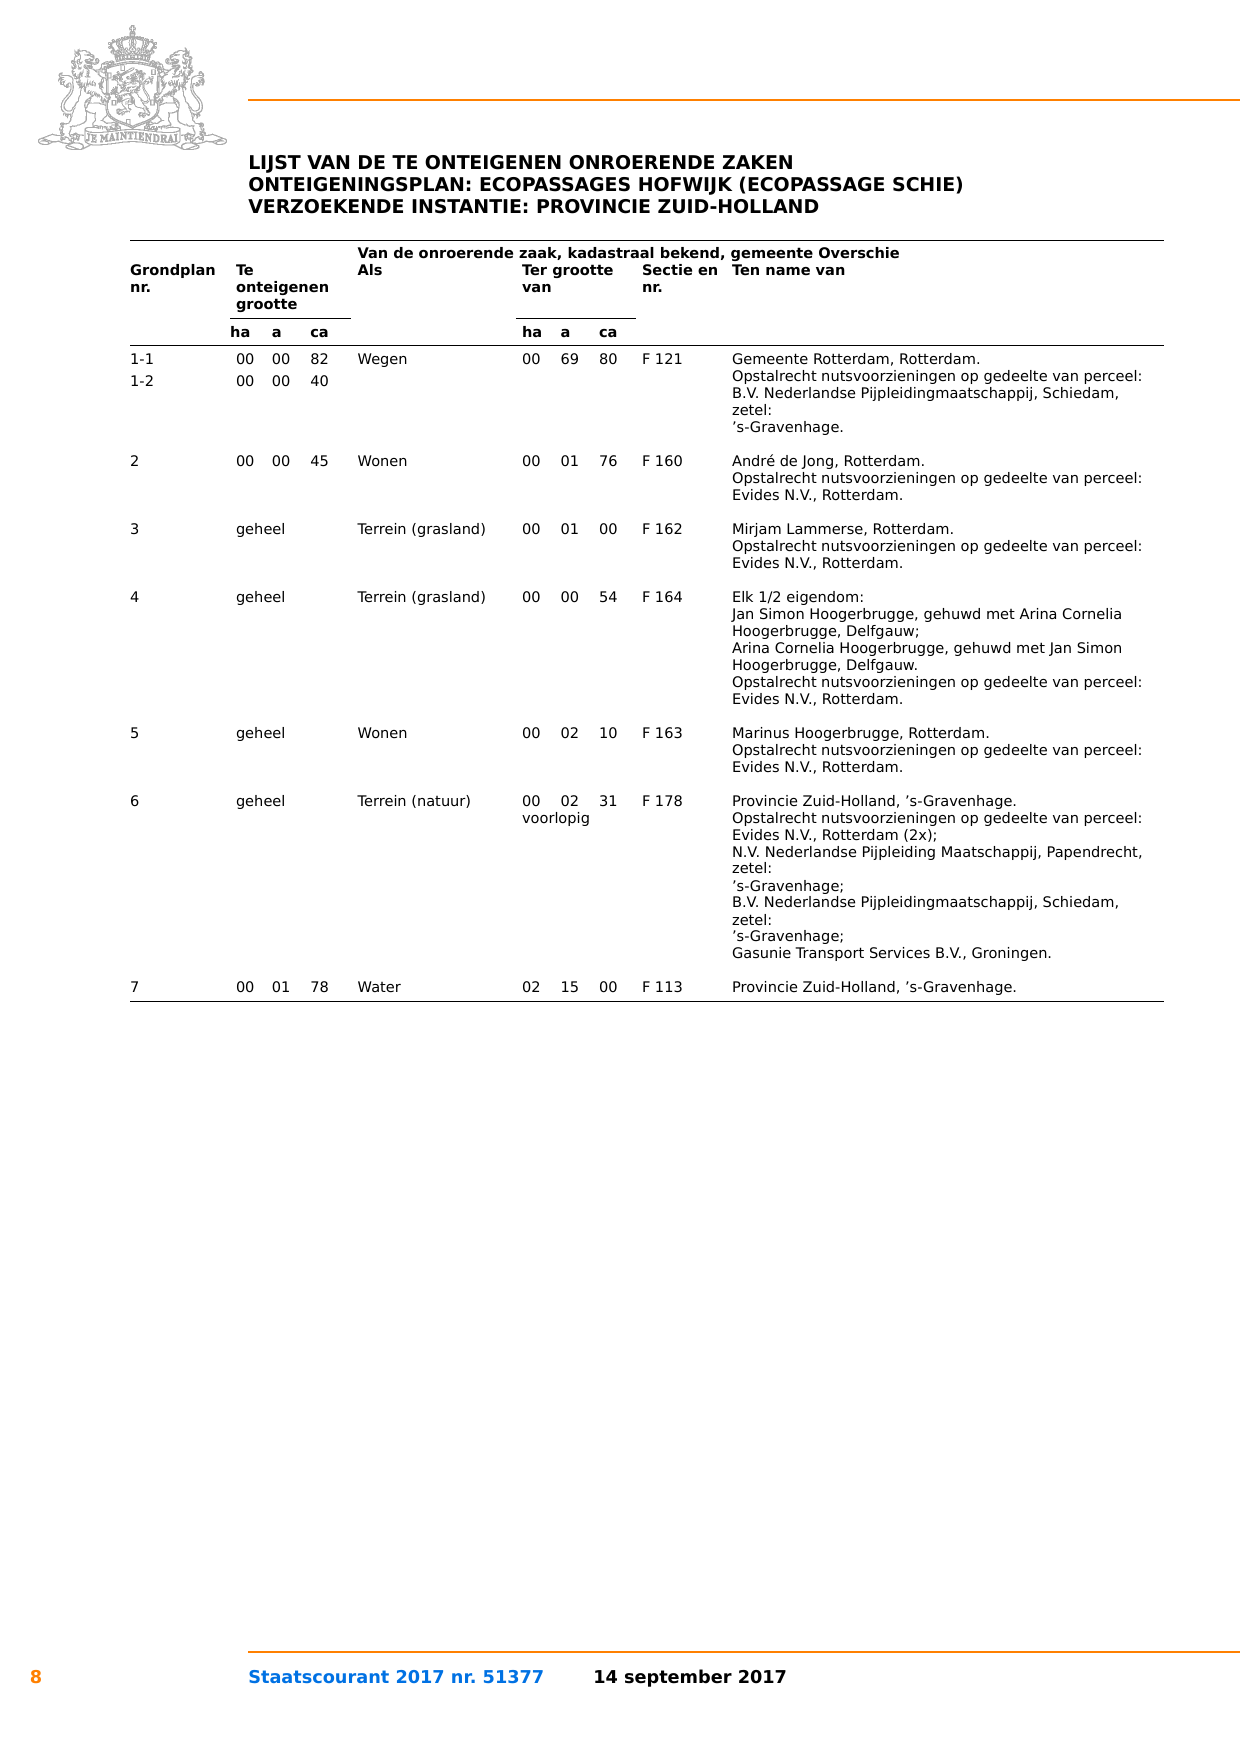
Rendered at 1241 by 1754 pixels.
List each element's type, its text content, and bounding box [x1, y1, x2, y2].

table_cell [130, 708, 230, 724]
table_cell F 160 [636, 453, 726, 504]
table_cell voorlopig [516, 810, 636, 962]
table_cell geheel [230, 589, 351, 708]
table_cell [726, 572, 1163, 589]
table_cell [593, 708, 636, 724]
table_cell Terrein (natuur) [351, 793, 516, 809]
table_cell F 163 [636, 725, 726, 776]
table_cell [351, 436, 516, 453]
table_cell 00 [516, 521, 554, 572]
table_cell [130, 776, 230, 792]
table_cell 00 [230, 979, 266, 1001]
table_cell 00 [516, 346, 554, 436]
table_cell [593, 504, 636, 521]
table_cell ha [230, 319, 266, 345]
table_cell [351, 962, 516, 979]
table_cell 82 [304, 346, 351, 368]
table_cell [593, 436, 636, 453]
table_cell [516, 572, 554, 589]
table_cell Mirjam Lammerse, Rotterdam. Opstalrecht nutsvoorzieningen op gedeelte van perceel: Evides N.V., Rotterdam. [726, 521, 1163, 572]
table_cell Sectie en nr. [636, 262, 726, 345]
table_cell [636, 436, 726, 453]
table_cell 00 [516, 793, 554, 809]
table_cell [726, 708, 1163, 724]
table_cell [636, 504, 726, 521]
table_cell [266, 572, 304, 589]
table_cell [351, 776, 516, 792]
table_cell [230, 708, 266, 724]
table_cell [351, 572, 516, 589]
table_cell Gemeente Rotterdam, Rotterdam. Opstalrecht nutsvoorzieningen op gedeelte van perceel: B.V. Nederlandse Pijpleidingmaatschappij, Schiedam, zetel: ’s-Gravenhage. [726, 346, 1163, 436]
table_cell 2 [130, 453, 230, 504]
table_cell Provincie Zuid-Holland, ’s-Gravenhage. Opstalrecht nutsvoorzieningen op gedeelte van perceel: Evides N.V., Rotterdam (2x); N.V. Nederlandse Pijpleiding Maatschappij, Papendrecht, zetel: ’s-Gravenhage; B.V. Nederlandse Pijpleidingmaatschappij, Schiedam, zetel: ’s-Gravenhage; Gasunie Transport Services B.V., Groningen. [726, 793, 1163, 962]
table_cell 02 [516, 979, 554, 1001]
table_cell [636, 572, 726, 589]
table_cell 4 [130, 589, 230, 708]
table_cell 7 [130, 979, 230, 1001]
table_cell [266, 708, 304, 724]
table_cell F 162 [636, 521, 726, 572]
table_cell [351, 810, 516, 962]
table_cell [266, 504, 304, 521]
table_cell [230, 572, 266, 589]
table_cell 69 [554, 346, 593, 436]
table_cell [230, 436, 266, 453]
table_cell [266, 776, 304, 792]
table_cell 02 [554, 793, 593, 809]
table_cell [351, 708, 516, 724]
table_cell 45 [304, 453, 351, 504]
table_cell 54 [593, 589, 636, 708]
table_cell [726, 776, 1163, 792]
table_cell 78 [304, 979, 351, 1001]
table_cell geheel [230, 793, 351, 809]
table_cell [304, 962, 351, 979]
table_cell ca [304, 319, 351, 345]
table_cell [266, 810, 304, 962]
table_cell geheel [230, 725, 351, 776]
table_cell [554, 708, 593, 724]
table_cell 76 [593, 453, 636, 504]
table_cell 00 [516, 725, 554, 776]
table_cell 00 [593, 979, 636, 1001]
text VERZOEKENDE INSTANTIE: PROVINCIE ZUID-HOLLAND [248, 196, 1163, 218]
table_cell 00 [266, 453, 304, 504]
table_cell [636, 708, 726, 724]
table_cell Water [351, 979, 516, 1001]
table_cell a [266, 319, 304, 345]
table_cell [554, 962, 593, 979]
table_cell 00 [230, 346, 266, 368]
table_cell [351, 504, 516, 521]
table_cell [516, 708, 554, 724]
table_cell André de Jong, Rotterdam. Opstalrecht nutsvoorzieningen op gedeelte van perceel: Evides N.V., Rotterdam. [726, 453, 1163, 504]
table_cell 10 [593, 725, 636, 776]
table_cell 40 [304, 368, 351, 436]
table_header [130, 241, 351, 262]
table_cell 1-2 [130, 368, 230, 436]
table_cell 1-1 [130, 346, 230, 368]
table_cell Wonen [351, 725, 516, 776]
table_cell 01 [554, 521, 593, 572]
table_cell 02 [554, 725, 593, 776]
table_cell [516, 962, 554, 979]
table_cell 00 [230, 368, 266, 436]
table_cell [304, 436, 351, 453]
picture [38, 25, 227, 150]
table_cell [130, 436, 230, 453]
table_cell F 113 [636, 979, 726, 1001]
table_cell Wonen [351, 453, 516, 504]
table_cell [726, 962, 1163, 979]
table_cell ca [593, 319, 636, 345]
table_cell [130, 572, 230, 589]
table_cell 5 [130, 725, 230, 776]
table_cell Provincie Zuid-Holland, ’s-Gravenhage. [726, 979, 1163, 1001]
table_cell Terrein (grasland) [351, 589, 516, 708]
table_cell 00 [593, 521, 636, 572]
table_cell [130, 962, 230, 979]
table_cell [593, 776, 636, 792]
table_cell [593, 962, 636, 979]
table_header Van de onroerende zaak, kadastraal bekend, gemeente Overschie [351, 241, 1163, 262]
table_cell F 121 [636, 346, 726, 436]
table_cell [636, 810, 726, 962]
table_cell 01 [554, 453, 593, 504]
table_cell [516, 504, 554, 521]
table_cell 00 [516, 453, 554, 504]
table_cell Ten name van [726, 262, 1163, 345]
table_cell ha [516, 319, 554, 345]
table_cell [554, 504, 593, 521]
table_cell 01 [266, 979, 304, 1001]
table_cell [516, 776, 554, 792]
table_cell [230, 504, 266, 521]
table_cell Elk 1/2 eigendom: Jan Simon Hoogerbrugge, gehuwd met Arina Cornelia Hoogerbrugge, Delfgauw; Arina Cornelia Hoogerbrugge, gehuwd met Jan Simon Hoogerbrugge, Delfgauw. Opstalrecht nutsvoorzieningen op gedeelte van perceel: Evides N.V., Rotterdam. [726, 589, 1163, 708]
table_cell [726, 436, 1163, 453]
table_cell [230, 776, 266, 792]
table_cell [304, 776, 351, 792]
table_cell Terrein (grasland) [351, 521, 516, 572]
table_cell F 164 [636, 589, 726, 708]
table_cell 31 [593, 793, 636, 809]
table_cell [593, 572, 636, 589]
table_cell [304, 810, 351, 962]
table_cell [554, 776, 593, 792]
table_cell [636, 776, 726, 792]
table_cell [304, 708, 351, 724]
table_cell 00 [554, 589, 593, 708]
table_cell a [554, 319, 593, 345]
table_cell [130, 810, 230, 962]
text ONTEIGENINGSPLAN: ECOPASSAGES HOFWIJK (ECOPASSAGE SCHIE) [248, 174, 1163, 196]
table_cell 6 [130, 793, 230, 809]
table_cell [516, 436, 554, 453]
table_cell [266, 962, 304, 979]
table_cell Te onteigenen grootte [230, 262, 351, 318]
table_cell F 178 [636, 793, 726, 809]
table_cell Als [351, 262, 516, 345]
table_cell [230, 810, 266, 962]
table_cell 00 [266, 368, 304, 436]
table_cell 00 [516, 589, 554, 708]
table_cell 00 [266, 346, 304, 368]
table_cell [130, 504, 230, 521]
table_cell [304, 572, 351, 589]
table_cell 3 [130, 521, 230, 572]
table_cell Marinus Hoogerbrugge, Rotterdam. Opstalrecht nutsvoorzieningen op gedeelte van perceel: Evides N.V., Rotterdam. [726, 725, 1163, 776]
table_cell 80 [593, 346, 636, 436]
table_cell Grondplan nr. [130, 262, 230, 345]
table_cell [636, 962, 726, 979]
table_cell 15 [554, 979, 593, 1001]
text LIJST VAN DE TE ONTEIGENEN ONROERENDE ZAKEN [248, 152, 1163, 174]
table_cell [266, 436, 304, 453]
table_cell [554, 572, 593, 589]
table_cell [554, 436, 593, 453]
table_cell [230, 962, 266, 979]
table_cell 00 [230, 453, 266, 504]
table_cell [304, 504, 351, 521]
table_cell Wegen [351, 346, 516, 436]
table_cell Ter grootte van [516, 262, 636, 318]
table_cell geheel [230, 521, 351, 572]
table_cell [726, 504, 1163, 521]
